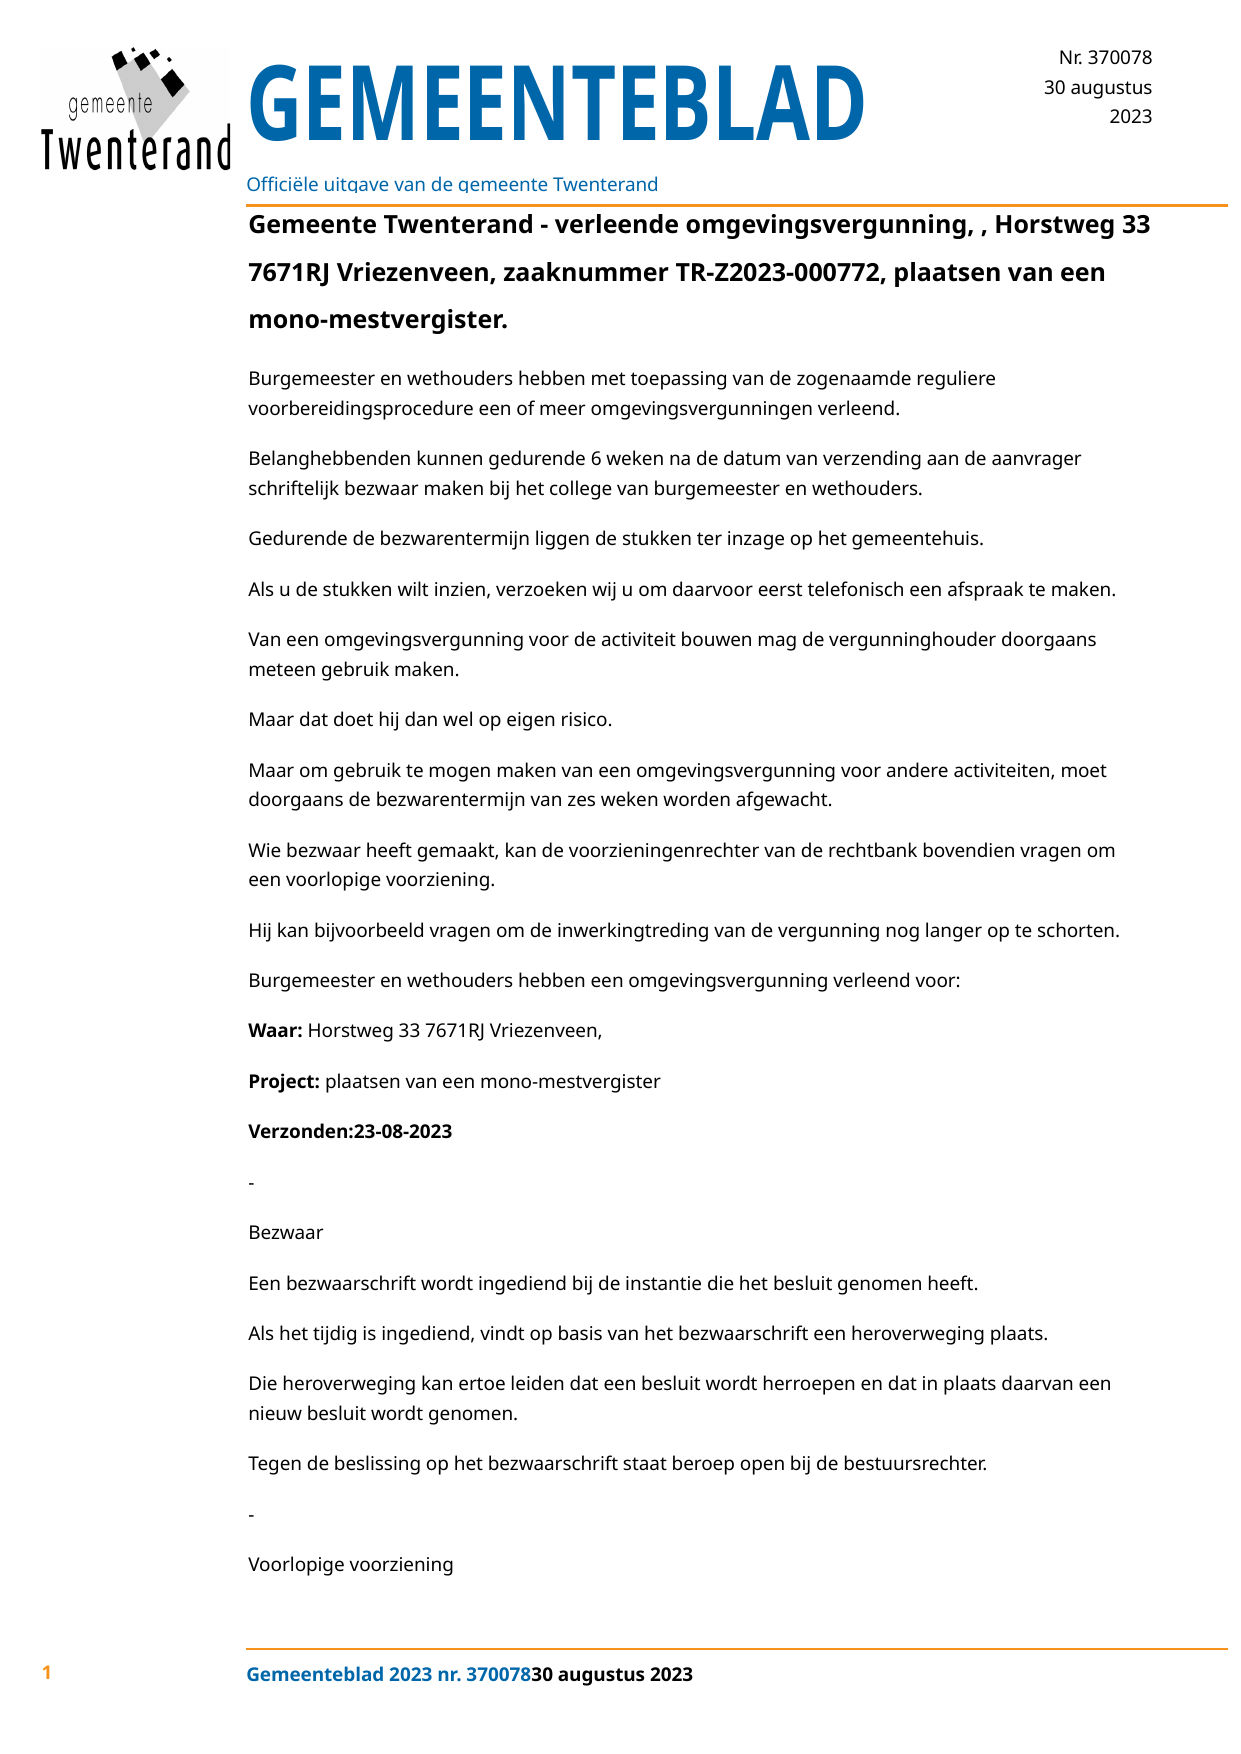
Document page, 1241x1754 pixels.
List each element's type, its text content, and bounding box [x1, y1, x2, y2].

text Gedurende de bezwarentermijn liggen de stukken ter inzage op het gemeentehuis. [248, 526, 1152, 551]
text Als het tijdig is ingediend, vindt op basis van het bezwaarschrift een heroverweging plaats. [248, 1320, 1152, 1346]
text Als u de stukken wilt inzien, verzoeken wij u om daarvoor eerst telefonisch een afspraak te maken. [248, 576, 1152, 602]
text Tegen de beslissing op het bezwaarschrift staat beroep open bij de bestuursrechter. [248, 1451, 1152, 1476]
text Hij kan bijvoorbeeld vragen om de inwerkingtreding van de vergunning nog langer op te schorten. [248, 917, 1152, 942]
text Voorlopige voorziening [248, 1551, 1152, 1577]
text Bezwaar [248, 1219, 1152, 1245]
text Een bezwaarschrift wordt ingediend bij de instantie die het besluit genomen heeft. [248, 1270, 1152, 1295]
text Burgemeester en wethouders hebben met toepassing van de zogenaamde reguliere voorbereidingsprocedure een of meer omgevingsvergunningen verleend. [248, 366, 1152, 421]
text Maar dat doet hij dan wel op eigen risico. [248, 706, 1152, 732]
text Burgemeester en wethouders hebben een omgevingsvergunning verleend voor: [248, 967, 1152, 993]
text - [248, 1501, 1152, 1527]
text Gemeente Twenterand - verleende omgevingsvergunning, , Horstweg 33 7671RJ Vriezenveen, zaaknummer TR-Z2023-000772, plaatsen van een mono-mestvergister. [248, 207, 1152, 336]
text Belanghebbenden kunnen gedurende 6 weken na de datum van verzending aan de aanvrager schriftelijk bezwaar maken bij het college van burgemeester en wethouders. [248, 446, 1152, 501]
text Project: plaatsen van een mono-mestvergister [248, 1068, 1152, 1094]
picture [41, 47, 231, 172]
text Die heroverweging kan ertoe leiden dat een besluit wordt herroepen en dat in plaats daarvan een nieuw besluit wordt genomen. [248, 1371, 1152, 1426]
text Waar: Horstweg 33 7671RJ Vriezenveen, [248, 1018, 1152, 1043]
text Wie bezwaar heeft gemaakt, kan de voorzieningenrechter van de rechtbank bovendien vragen om een voorlopige voorziening. [248, 837, 1152, 892]
text Verzonden:23-08-2023 [248, 1118, 1152, 1144]
text - [248, 1169, 1152, 1194]
text Maar om gebruik te mogen maken van een omgevingsvergunning voor andere activiteiten, moet doorgaans de bezwarentermijn van zes weken worden afgewacht. [248, 757, 1152, 812]
text Van een omgevingsvergunning voor de activiteit bouwen mag de vergunninghouder doorgaans meteen gebruik maken. [248, 626, 1152, 682]
